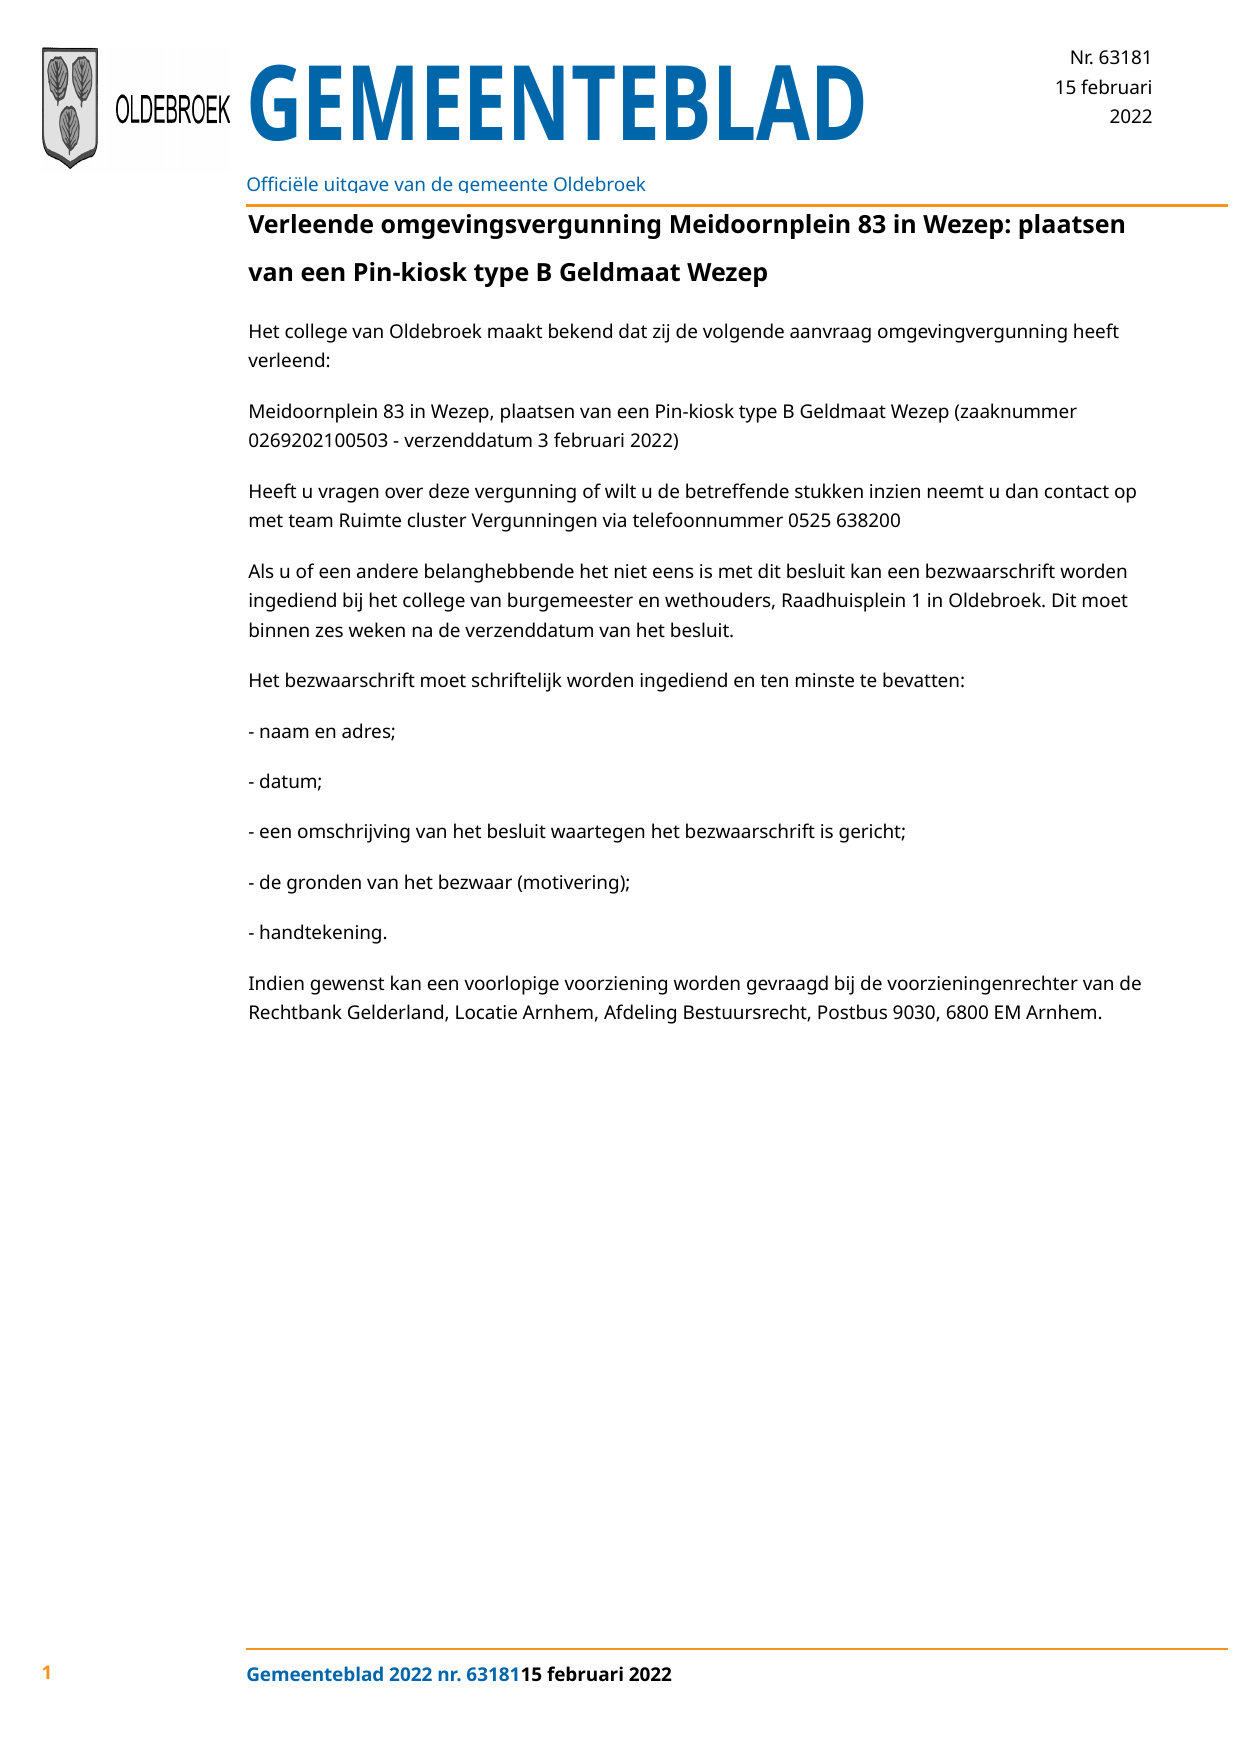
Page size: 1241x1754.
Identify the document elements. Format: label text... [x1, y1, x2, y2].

text Meidoornplein 83 in Wezep, plaatsen van een Pin-kiosk type B Geldmaat Wezep (zaaknummer 0269202100503 - verzenddatum 3 februari 2022) [248, 398, 1152, 453]
text - de gronden van het bezwaar (motivering); [248, 869, 1152, 895]
text Het bezwaarschrift moet schriftelijk worden ingediend en ten minste te bevatten: [248, 667, 1152, 693]
text - datum; [248, 768, 1152, 794]
text Indien gewenst kan een voorlopige voorziening worden gevraagd bij de voorzieningenrechter van de Rechtbank Gelderland, Locatie Arnhem, Afdeling Bestuursrecht, Postbus 9030, 6800 EM Arnhem. [248, 970, 1152, 1025]
picture [41, 47, 231, 172]
text Heeft u vragen over deze vergunning of wilt u de betreffende stukken inzien neemt u dan contact op met team Ruimte cluster Vergunningen via telefoonnummer 0525 638200 [248, 478, 1152, 533]
text Het college van Oldebroek maakt bekend dat zij de volgende aanvraag omgevingvergunning heeft verleend: [248, 318, 1152, 373]
text - naam en adres; [248, 718, 1152, 744]
text Als u of een andere belanghebbende het niet eens is met dit besluit kan een bezwaarschrift worden ingediend bij het college van burgemeester en wethouders, Raadhuisplein 1 in Oldebroek. Dit moet binnen zes weken na de verzenddatum van het besluit. [248, 558, 1152, 643]
text - handtekening. [248, 919, 1152, 945]
text - een omschrijving van het besluit waartegen het bezwaarschrift is gericht; [248, 819, 1152, 844]
text Verleende omgevingsvergunning Meidoornplein 83 in Wezep: plaatsen van een Pin-kiosk type B Geldmaat Wezep [248, 207, 1152, 288]
